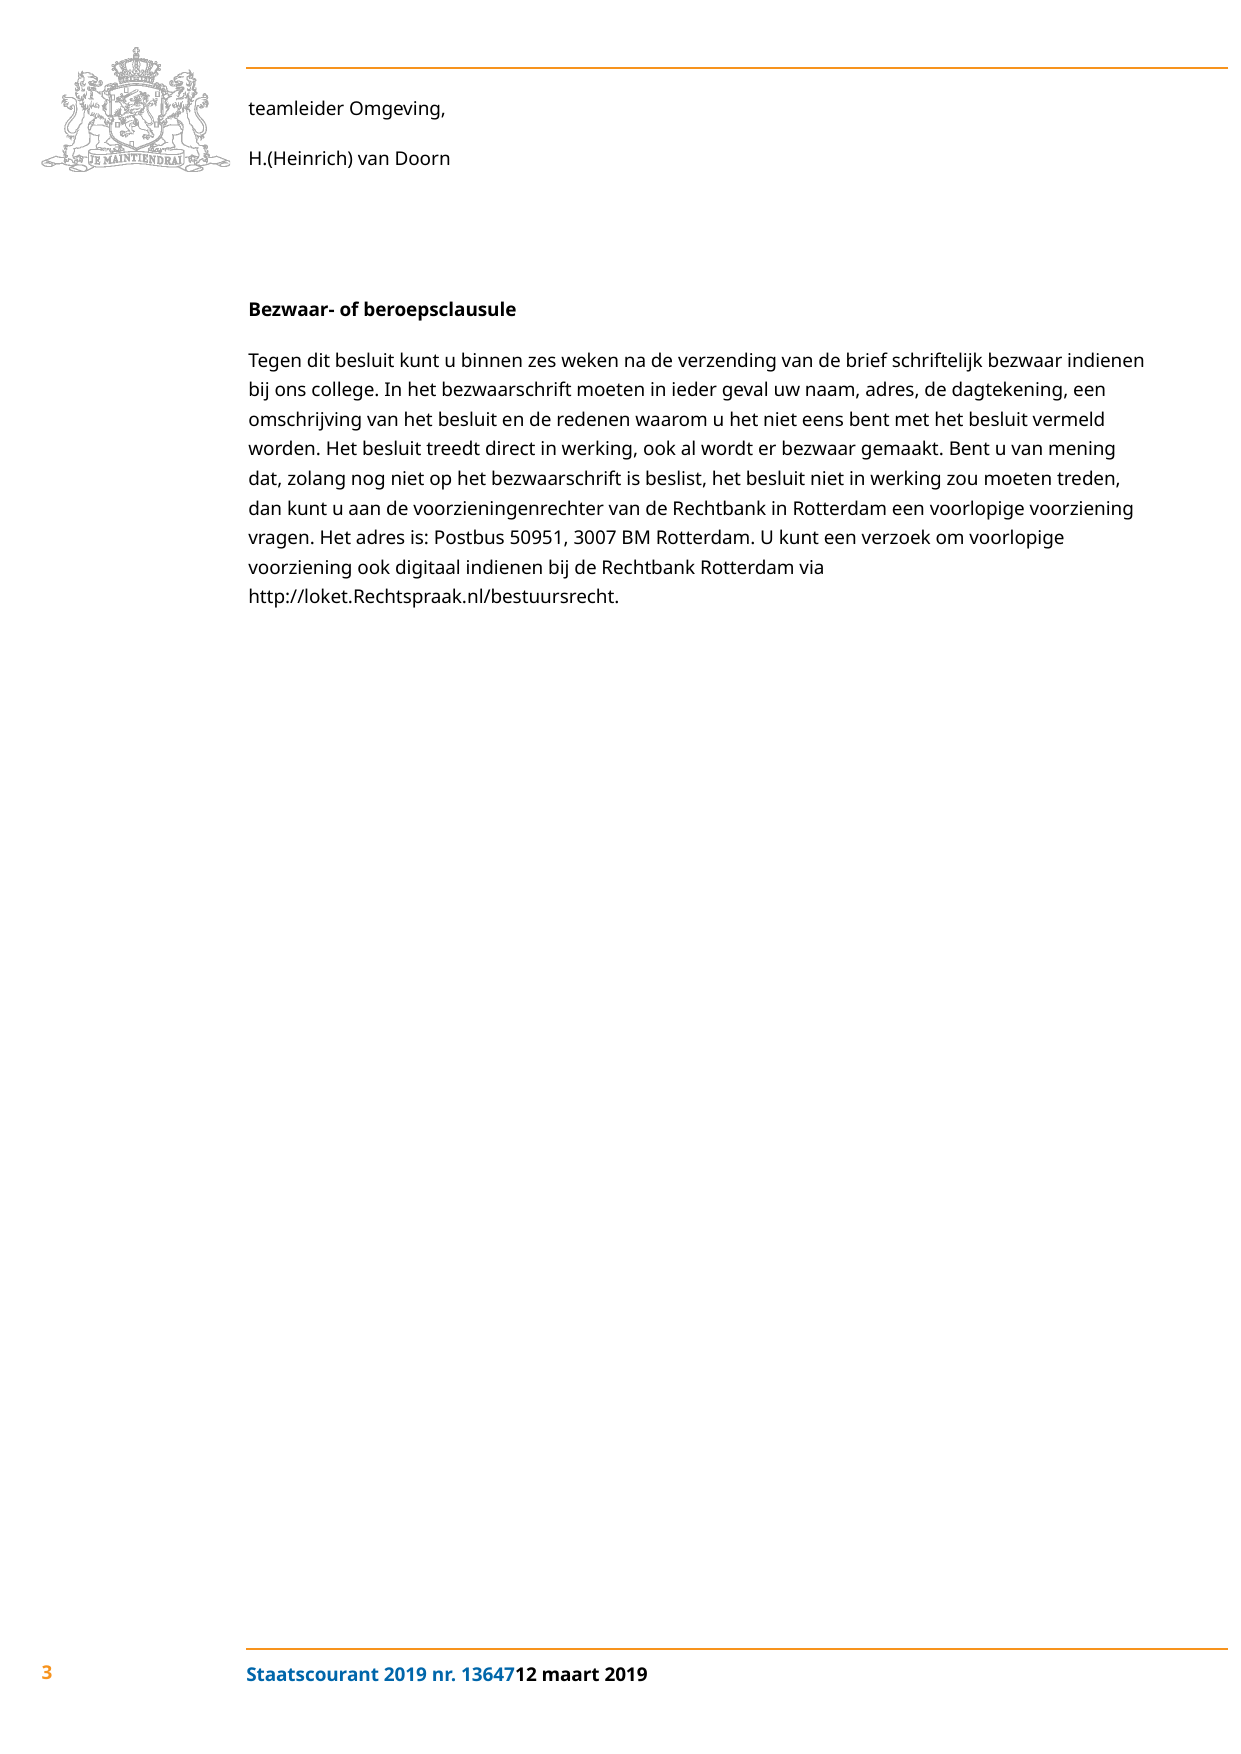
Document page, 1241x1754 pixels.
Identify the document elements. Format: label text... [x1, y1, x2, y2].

text H.(Heinrich) van Doorn [248, 145, 1152, 171]
text Tegen dit besluit kunt u binnen zes weken na de verzending van de brief schriftelijk bezwaar indienen bij ons college. In het bezwaarschrift moeten in ieder geval uw naam, adres, de dagtekening, een omschrijving van het besluit en de redenen waarom u het niet eens bent met het besluit vermeld worden. Het besluit treedt direct in werking, ook al wordt er bezwaar gemaakt. Bent u van mening dat, zolang nog niet op het bezwaarschrift is beslist, het besluit niet in werking zou moeten treden, dan kunt u aan de voorzieningenrechter van de Rechtbank in Rotterdam een voorlopige voorziening vragen. Het adres is: Postbus 50951, 3007 BM Rotterdam. U kunt een verzoek om voorlopige voorziening ook digitaal indienen bij de Rechtbank Rotterdam via http://loket.Rechtspraak.nl/bestuursrecht. [248, 347, 1152, 609]
text teamleider Omgeving, [248, 95, 1152, 121]
text Bezwaar- of beroepsclausule [248, 296, 1152, 322]
picture [41, 47, 231, 172]
